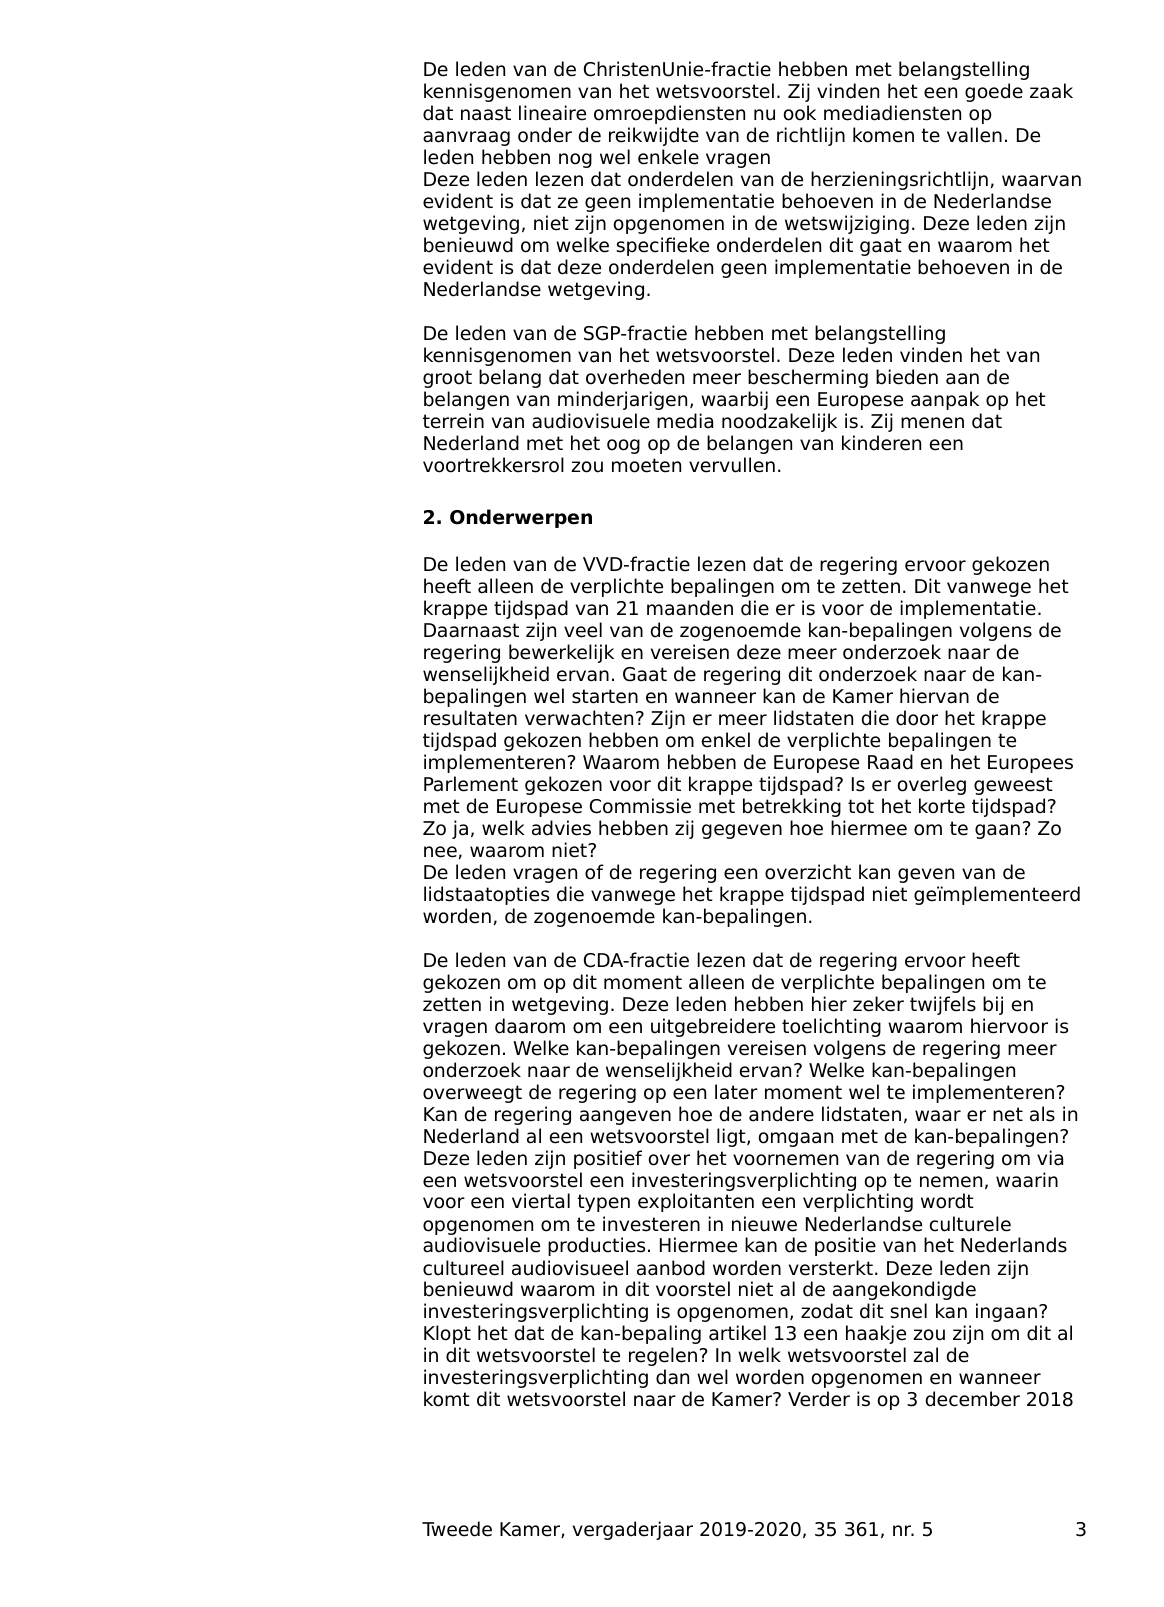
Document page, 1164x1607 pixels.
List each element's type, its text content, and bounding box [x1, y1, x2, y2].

text De leden van de CDA-fractie lezen dat de regering ervoor heeft gekozen om op dit moment alleen de verplichte bepalingen om te zetten in wetgeving. Deze leden hebben hier zeker twijfels bij en vragen daarom om een uitgebreidere toelichting waarom hiervoor is gekozen. Welke kan-bepalingen vereisen volgens de regering meer onderzoek naar de wenselijkheid ervan? Welke kan-bepalingen overweegt de regering op een later moment wel te implementeren? Kan de regering aangeven hoe de andere lidstaten, waar er net als in Nederland al een wetsvoorstel ligt, omgaan met de kan-bepalingen? [422, 950, 1087, 1147]
text De leden vragen of de regering een overzicht kan geven van de lidstaatopties die vanwege het krappe tijdspad niet geïmplementeerd worden, de zogenoemde kan-bepalingen. [422, 862, 1087, 927]
text Deze leden lezen dat onderdelen van de herzieningsrichtlijn, waarvan evident is dat ze geen implementatie behoeven in de Nederlandse wetgeving, niet zijn opgenomen in de wetswijziging. Deze leden zijn benieuwd om welke specifieke onderdelen dit gaat en waarom het evident is dat deze onderdelen geen implementatie behoeven in de Nederlandse wetgeving. [422, 169, 1087, 301]
text De leden van de ChristenUnie-fractie hebben met belangstelling kennisgenomen van het wetsvoorstel. Zij vinden het een goede zaak dat naast lineaire omroepdiensten nu ook mediadiensten op aanvraag onder de reikwijdte van de richtlijn komen te vallen. De leden hebben nog wel enkele vragen [422, 59, 1087, 169]
text Deze leden zijn positief over het voornemen van de regering om via een wetsvoorstel een investeringsverplichting op te nemen, waarin voor een viertal typen exploitanten een verplichting wordt opgenomen om te investeren in nieuwe Nederlandse culturele audiovisuele producties. Hiermee kan de positie van het Nederlands cultureel audiovisueel aanbod worden versterkt. Deze leden zijn benieuwd waarom in dit voorstel niet al de aangekondigde investeringsverplichting is opgenomen, zodat dit snel kan ingaan? Klopt het dat de kan-bepaling artikel 13 een haakje zou zijn om dit al in dit wetsvoorstel te regelen? In welk wetsvoorstel zal de investeringsverplichting dan wel worden opgenomen en wanneer komt dit wetsvoorstel naar de Kamer? Verder is op 3 december 2018 [422, 1147, 1087, 1411]
text De leden van de VVD-fractie lezen dat de regering ervoor gekozen heeft alleen de verplichte bepalingen om te zetten. Dit vanwege het krappe tijdspad van 21 maanden die er is voor de implementatie. Daarnaast zijn veel van de zogenoemde kan-bepalingen volgens de regering bewerkelijk en vereisen deze meer onderzoek naar de wenselijkheid ervan. Gaat de regering dit onderzoek naar de kan-bepalingen wel starten en wanneer kan de Kamer hiervan de resultaten verwachten? Zijn er meer lidstaten die door het krappe tijdspad gekozen hebben om enkel de verplichte bepalingen te implementeren? Waarom hebben de Europese Raad en het Europees Parlement gekozen voor dit krappe tijdspad? Is er overleg geweest met de Europese Commissie met betrekking tot het korte tijdspad? Zo ja, welk advies hebben zij gegeven hoe hiermee om te gaan? Zo nee, waarom niet? [422, 554, 1087, 862]
subtitle 2. Onderwerpen [422, 507, 1087, 529]
text De leden van de SGP-fractie hebben met belangstelling kennisgenomen van het wetsvoorstel. Deze leden vinden het van groot belang dat overheden meer bescherming bieden aan de belangen van minderjarigen, waarbij een Europese aanpak op het terrein van audiovisuele media noodzakelijk is. Zij menen dat Nederland met het oog op de belangen van kinderen een voortrekkersrol zou moeten vervullen. [422, 323, 1087, 477]
